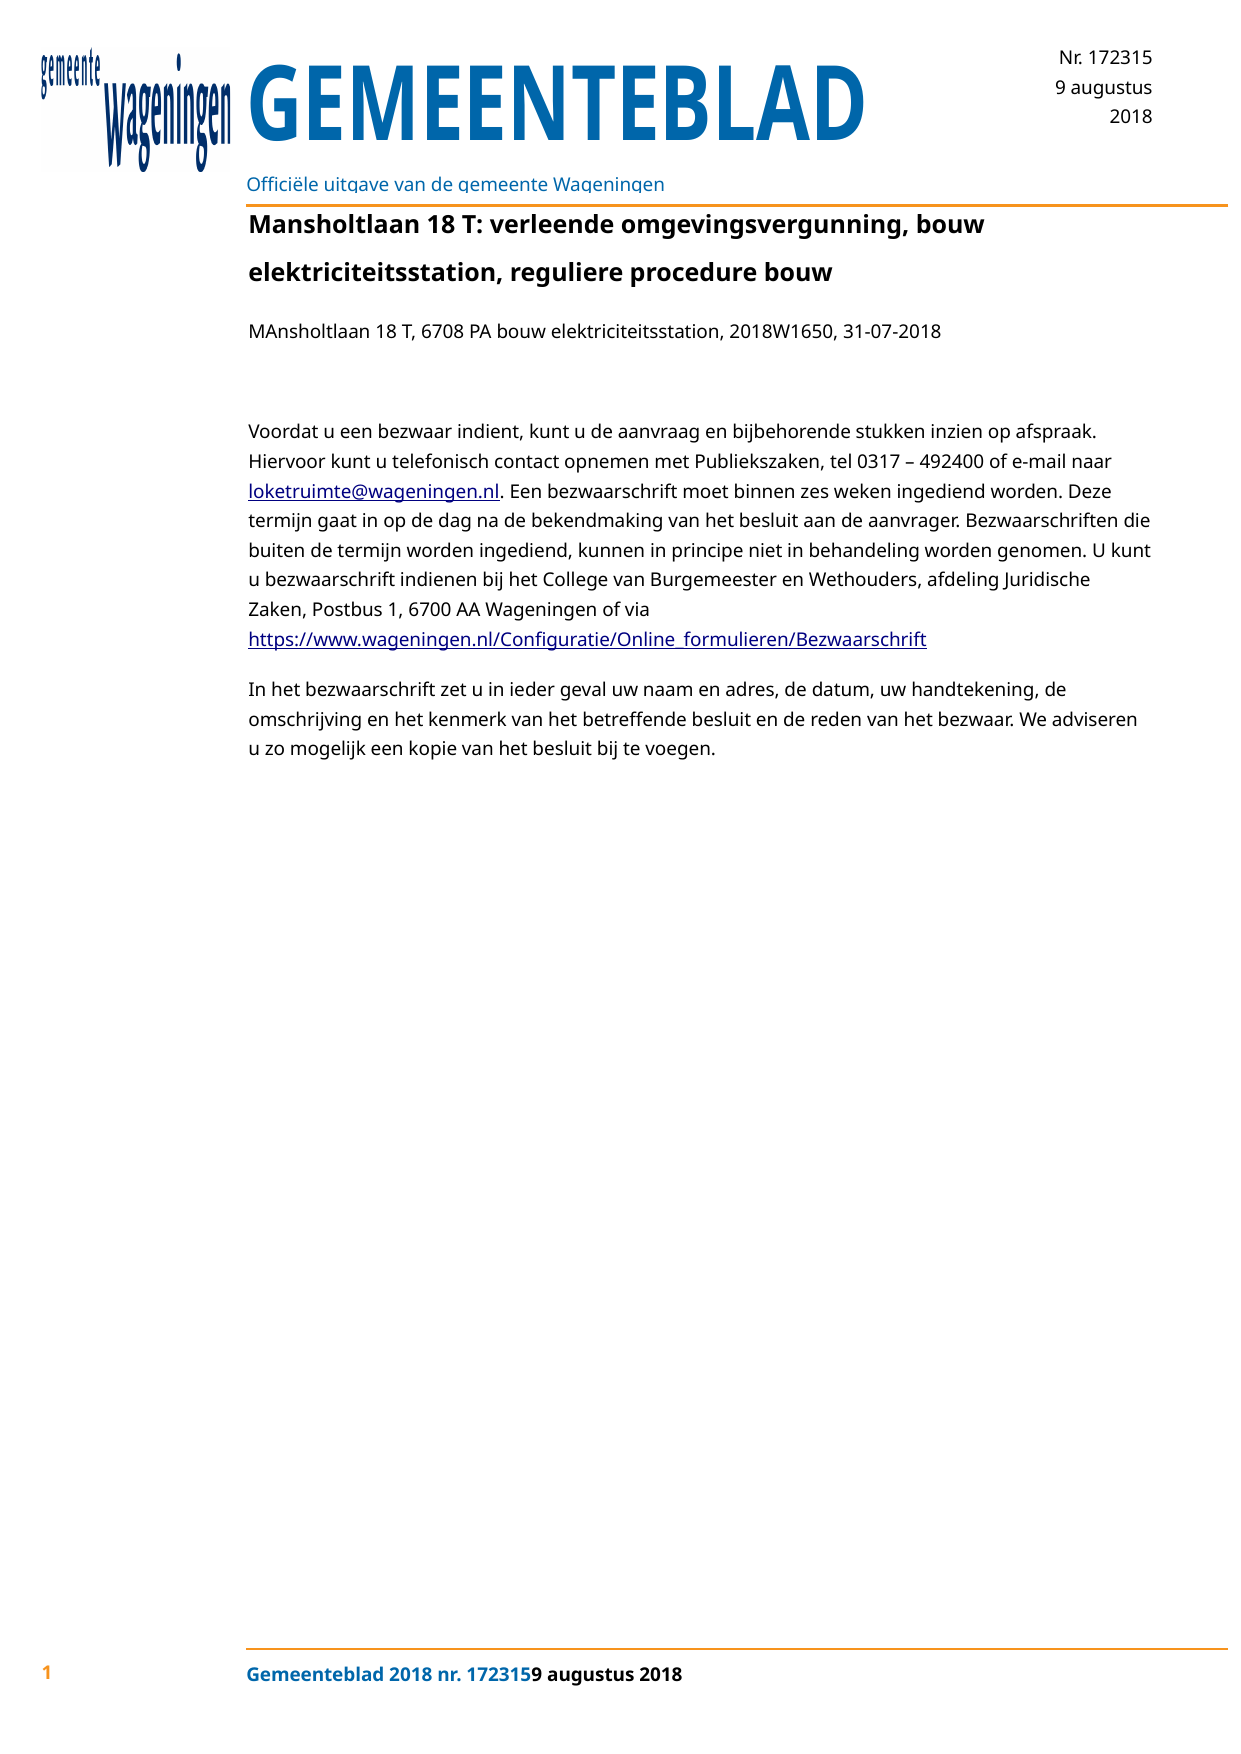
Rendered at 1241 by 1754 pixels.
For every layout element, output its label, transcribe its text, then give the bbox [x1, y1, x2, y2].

picture [41, 47, 231, 172]
text Mansholtlaan 18 T: verleende omgevingsvergunning, bouw elektriciteitsstation, reguliere procedure bouw [248, 207, 1152, 288]
text Voordat u een bezwaar indient, kunt u de aanvraag en bijbehorende stukken inzien op afspraak. Hiervoor kunt u telefonisch contact opnemen met Publiekszaken, tel 0317 – 492400 of e-mail naar loketruimte@wageningen.nl. Een bezwaarschrift moet binnen zes weken ingediend worden. Deze termijn gaat in op de dag na de bekendmaking van het besluit aan de aanvrager. Bezwaarschriften die buiten de termijn worden ingediend, kunnen in principe niet in behandeling worden genomen. U kunt u bezwaarschrift indienen bij het College van Burgemeester en Wethouders, afdeling Juridische Zaken, Postbus 1, 6700 AA Wageningen of via https://www.wageningen.nl/Configuratie/Online_formulieren/Bezwaarschrift [248, 419, 1152, 652]
text MAnsholtlaan 18 T, 6708 PA bouw elektriciteitsstation, 2018W1650, 31-07-2018 [248, 318, 1152, 344]
text In het bezwaarschrift zet u in ieder geval uw naam en adres, de datum, uw handtekening, de omschrijving en het kenmerk van het betreffende besluit en de reden van het bezwaar. We adviseren u zo mogelijk een kopie van het besluit bij te voegen. [248, 676, 1152, 761]
